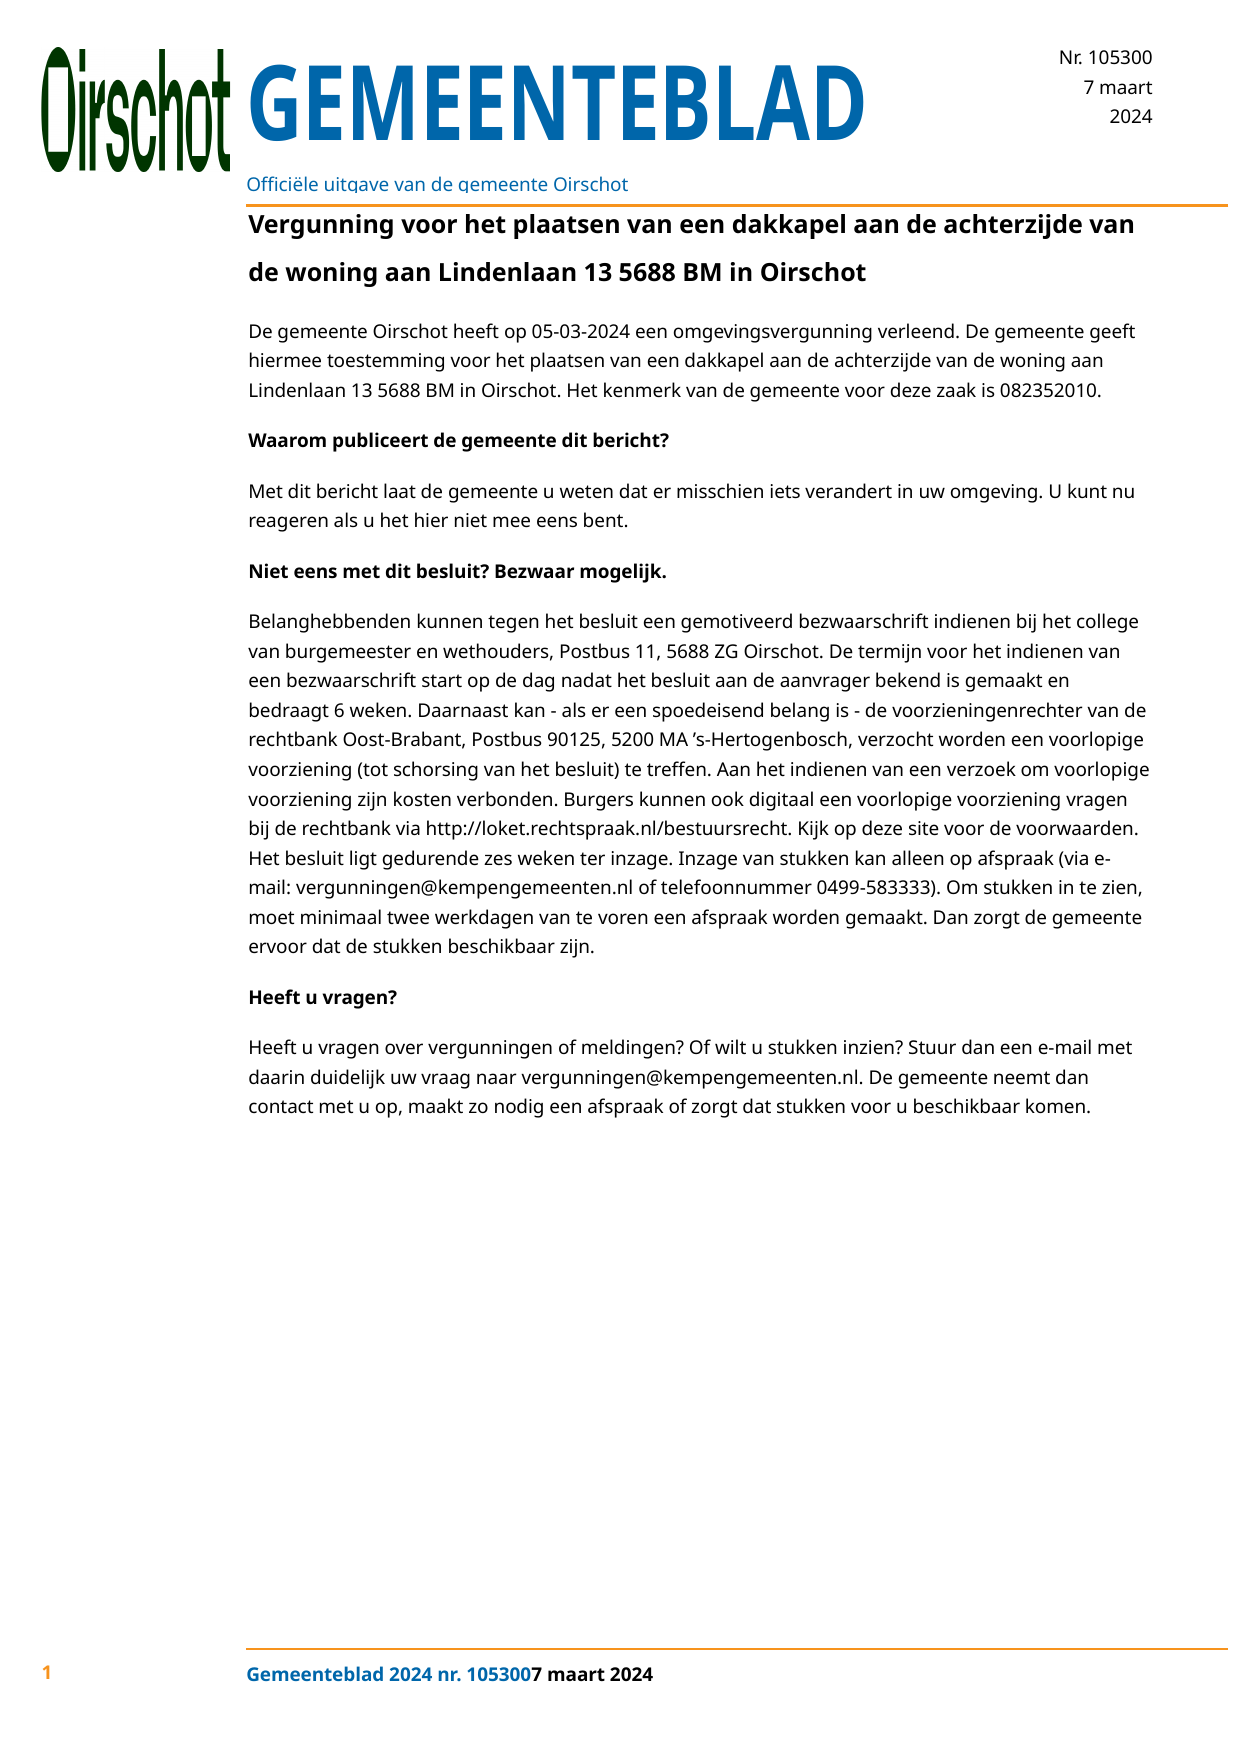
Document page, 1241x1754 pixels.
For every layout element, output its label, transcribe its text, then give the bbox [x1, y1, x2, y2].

text Heeft u vragen? [248, 984, 1152, 1010]
text Waarom publiceert de gemeente dit bericht? [248, 427, 1152, 453]
text Vergunning voor het plaatsen van een dakkapel aan de achterzijde van de woning aan Lindenlaan 13 5688 BM in Oirschot [248, 207, 1152, 288]
text Heeft u vragen over vergunningen of meldingen? Of wilt u stukken inzien? Stuur dan een e-mail met daarin duidelijk uw vraag naar vergunningen@kempengemeenten.nl. De gemeente neemt dan contact met u op, maakt zo nodig een afspraak of zorgt dat stukken voor u beschikbaar komen. [248, 1034, 1152, 1119]
picture [41, 47, 231, 172]
text Belanghebbenden kunnen tegen het besluit een gemotiveerd bezwaarschrift indienen bij het college van burgemeester en wethouders, Postbus 11, 5688 ZG Oirschot. De termijn voor het indienen van een bezwaarschrift start op de dag nadat het besluit aan de aanvrager bekend is gemaakt en bedraagt 6 weken. Daarnaast kan - als er een spoedeisend belang is - de voorzieningenrechter van de rechtbank Oost-Brabant, Postbus 90125, 5200 MA ’s-Hertogenbosch, verzocht worden een voorlopige voorziening (tot schorsing van het besluit) te treffen. Aan het indienen van een verzoek om voorlopige voorziening zijn kosten verbonden. Burgers kunnen ook digitaal een voorlopige voorziening vragen bij de rechtbank via http://loket.rechtspraak.nl/bestuursrecht. Kijk op deze site voor de voorwaarden. Het besluit ligt gedurende zes weken ter inzage. Inzage van stukken kan alleen op afspraak (via e-mail: vergunningen@kempengemeenten.nl of telefoonnummer 0499-583333). Om stukken in te zien, moet minimaal twee werkdagen van te voren een afspraak worden gemaakt. Dan zorgt de gemeente ervoor dat de stukken beschikbaar zijn. [248, 608, 1152, 959]
text De gemeente Oirschot heeft op 05-03-2024 een omgevingsvergunning verleend. De gemeente geeft hiermee toestemming voor het plaatsen van een dakkapel aan de achterzijde van de woning aan Lindenlaan 13 5688 BM in Oirschot. Het kenmerk van de gemeente voor deze zaak is 082352010. [248, 318, 1152, 403]
text Met dit bericht laat de gemeente u weten dat er misschien iets verandert in uw omgeving. U kunt nu reageren als u het hier niet mee eens bent. [248, 478, 1152, 533]
text Niet eens met dit besluit? Bezwaar mogelijk. [248, 558, 1152, 584]
